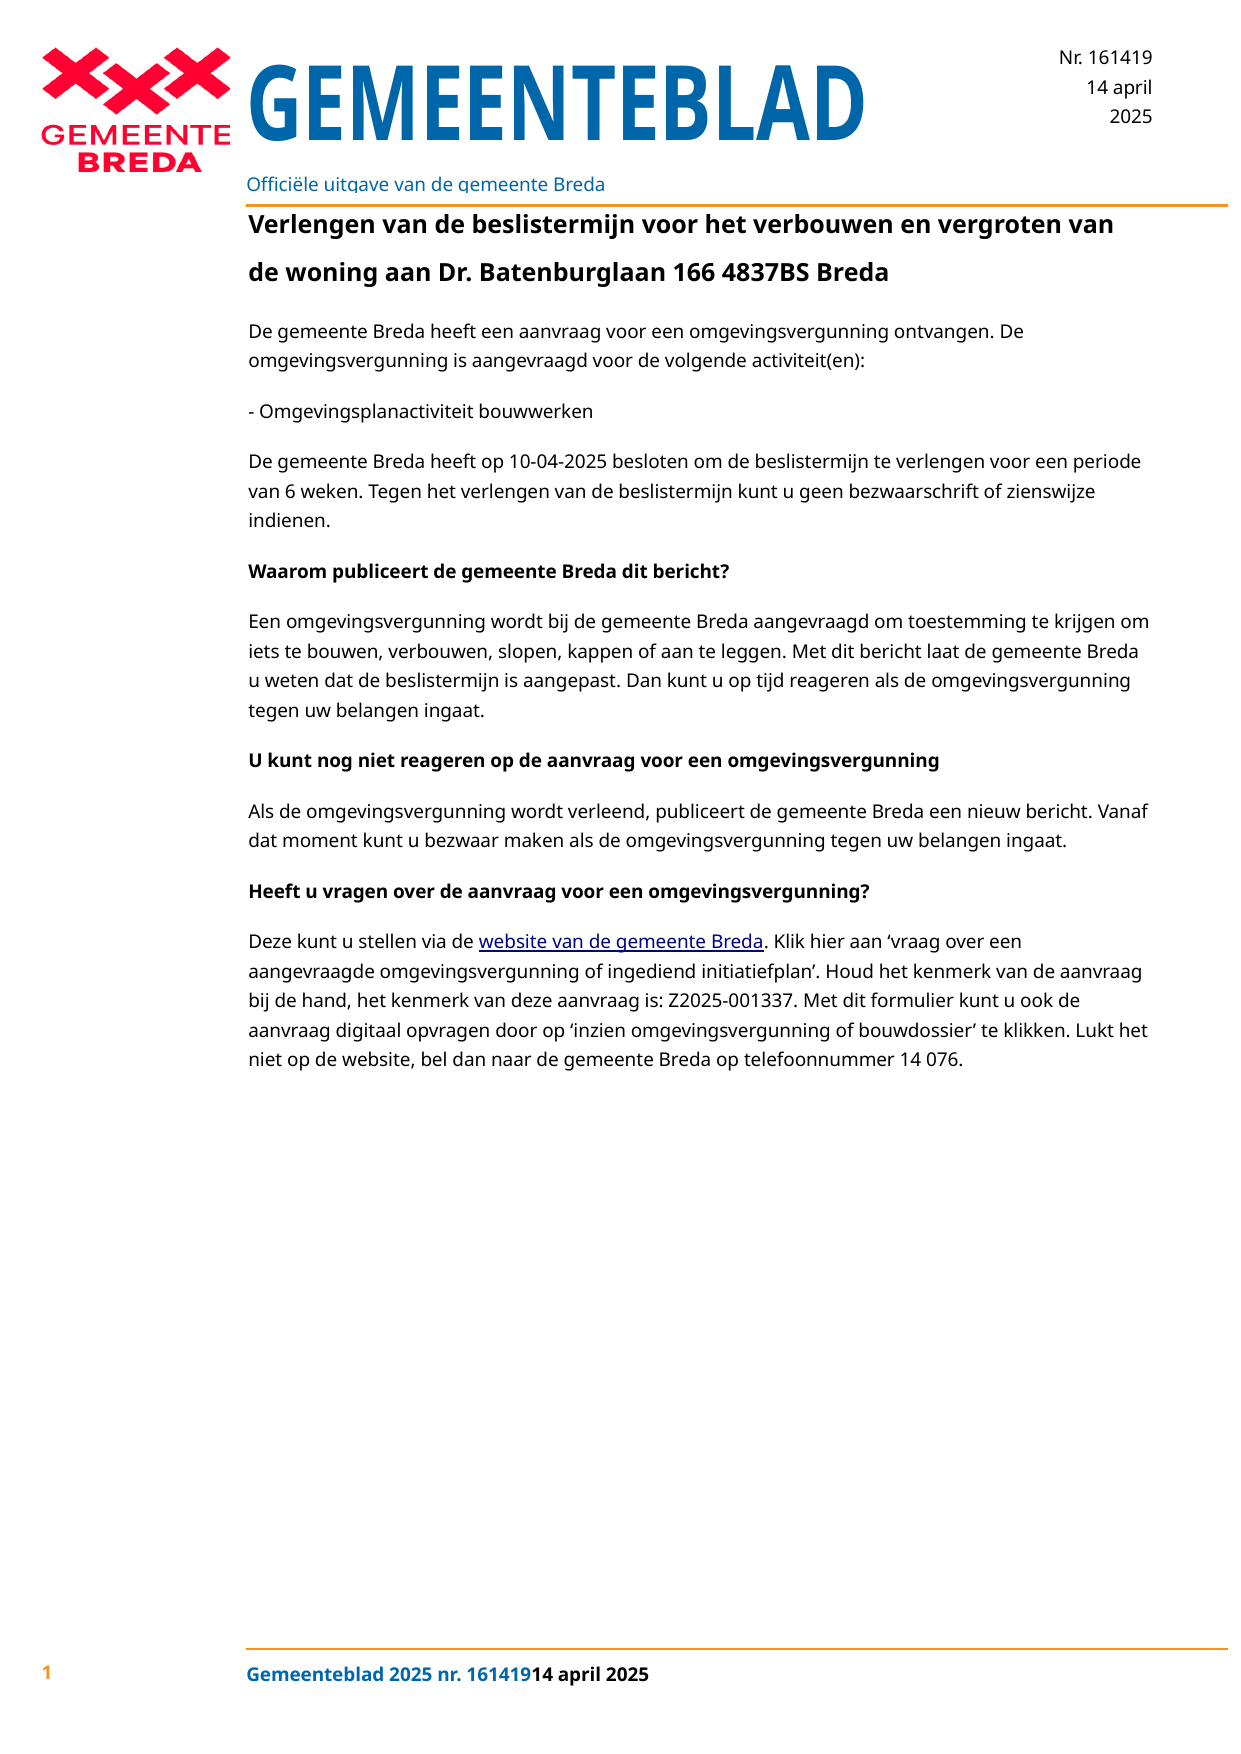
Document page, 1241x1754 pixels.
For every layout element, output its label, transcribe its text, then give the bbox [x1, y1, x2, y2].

text Een omgevingsvergunning wordt bij de gemeente Breda aangevraagd om toestemming te krijgen om iets te bouwen, verbouwen, slopen, kappen of aan te leggen. Met dit bericht laat de gemeente Breda u weten dat de beslistermijn is aangepast. Dan kunt u op tijd reageren als de omgevingsvergunning tegen uw belangen ingaat. [248, 608, 1152, 723]
text De gemeente Breda heeft een aanvraag voor een omgevingsvergunning ontvangen. De omgevingsvergunning is aangevraagd voor de volgende activiteit(en): [248, 318, 1152, 373]
text Verlengen van de beslistermijn voor het verbouwen en vergroten van de woning aan Dr. Batenburglaan 166 4837BS Breda [248, 207, 1152, 288]
text U kunt nog niet reageren op de aanvraag voor een omgevingsvergunning [248, 747, 1152, 773]
text De gemeente Breda heeft op 10-04-2025 besloten om de beslistermijn te verlengen voor een periode van 6 weken. Tegen het verlengen van de beslistermijn kunt u geen bezwaarschrift of zienswijze indienen. [248, 448, 1152, 533]
text - Omgevingsplanactiviteit bouwwerken [248, 398, 1152, 424]
text Waarom publiceert de gemeente Breda dit bericht? [248, 558, 1152, 584]
text Als de omgevingsvergunning wordt verleend, publiceert de gemeente Breda een nieuw bericht. Vanaf dat moment kunt u bezwaar maken als de omgevingsvergunning tegen uw belangen ingaat. [248, 798, 1152, 853]
text Heeft u vragen over de aanvraag voor een omgevingsvergunning? [248, 878, 1152, 904]
text Deze kunt u stellen via de website van de gemeente Breda. Klik hier aan ‘vraag over een aangevraagde omgevingsvergunning of ingediend initiatiefplan’. Houd het kenmerk van de aanvraag bij de hand, het kenmerk van deze aanvraag is: Z2025-001337. Met dit formulier kunt u ook de aanvraag digitaal opvragen door op ‘inzien omgevingsvergunning of bouwdossier’ te klikken. Lukt het niet op de website, bel dan naar de gemeente Breda op telefoonnummer 14 076. [248, 928, 1152, 1072]
picture [41, 47, 231, 172]
